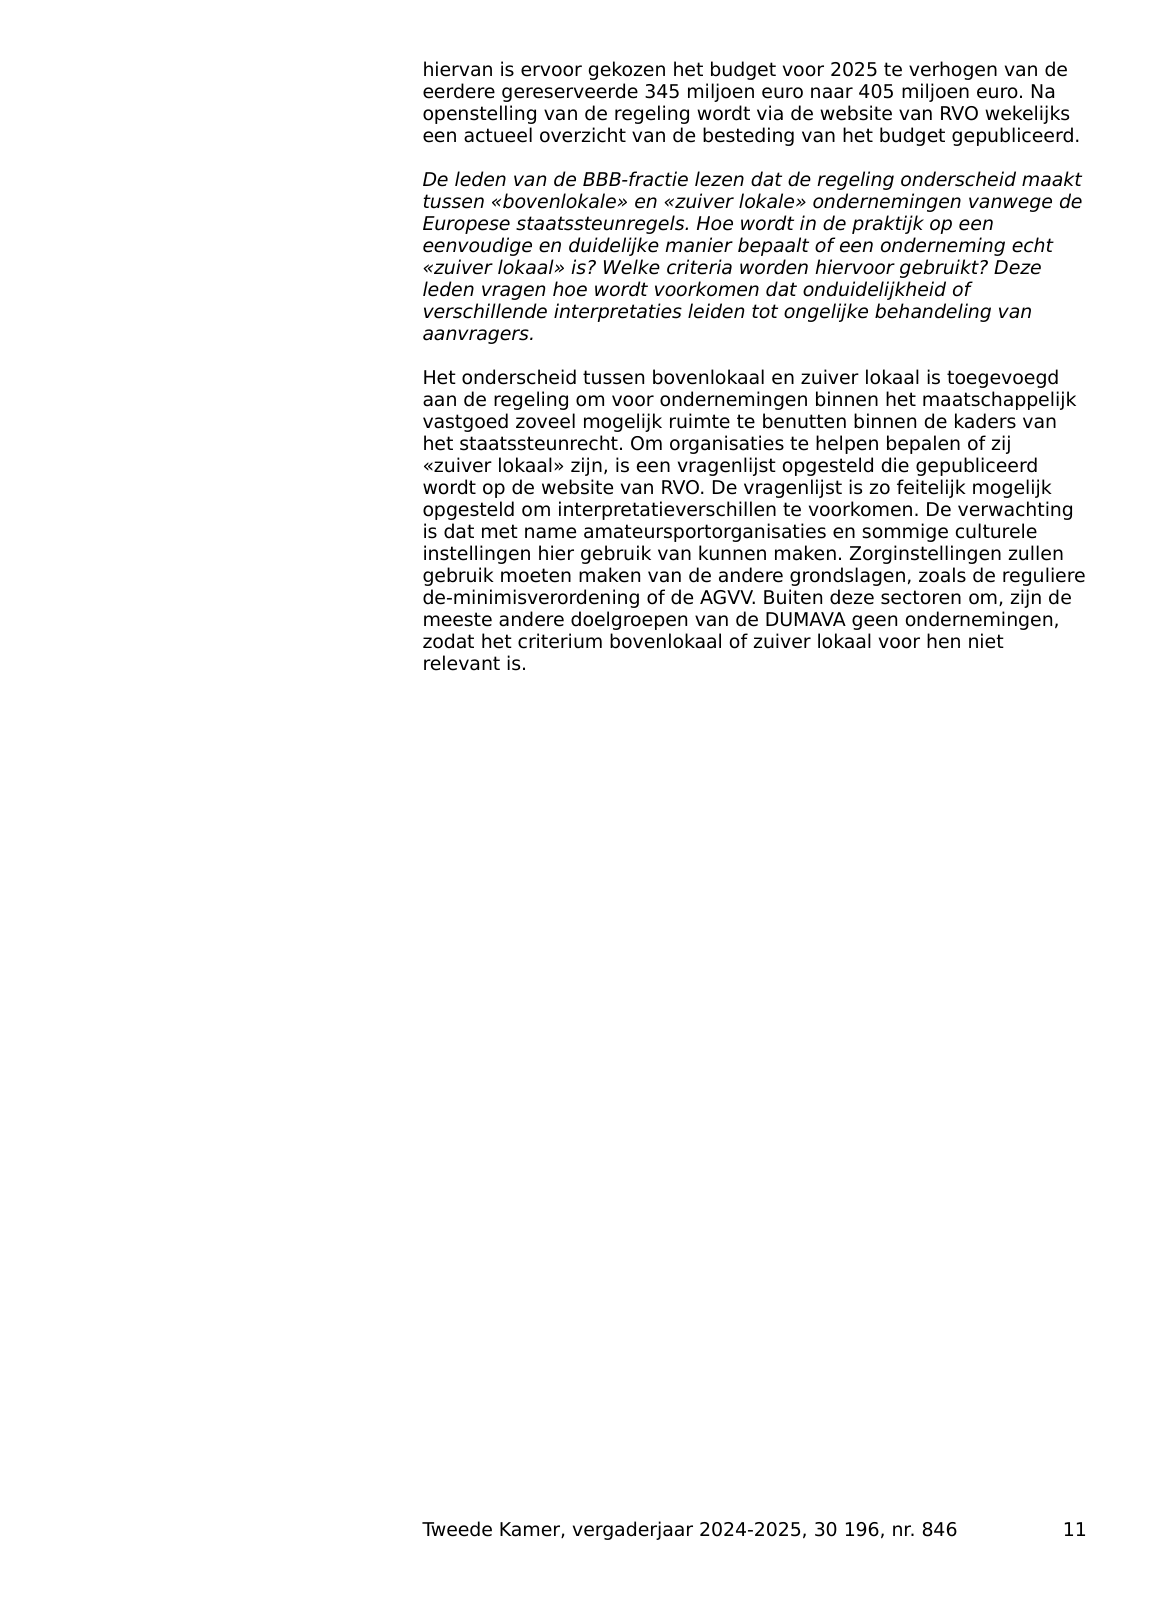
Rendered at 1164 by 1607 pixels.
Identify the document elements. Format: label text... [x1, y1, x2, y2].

text hiervan is ervoor gekozen het budget voor 2025 te verhogen van de eerdere gereserveerde 345 miljoen euro naar 405 miljoen euro. Na openstelling van de regeling wordt via de website van RVO wekelijks een actueel overzicht van de besteding van het budget gepubliceerd. [422, 59, 1087, 147]
text Het onderscheid tussen bovenlokaal en zuiver lokaal is toegevoegd aan de regeling om voor ondernemingen binnen het maatschappelijk vastgoed zoveel mogelijk ruimte te benutten binnen de kaders van het staatssteunrecht. Om organisaties te helpen bepalen of zij «zuiver lokaal» zijn, is een vragenlijst opgesteld die gepubliceerd wordt op de website van RVO. De vragenlijst is zo feitelijk mogelijk opgesteld om interpretatieverschillen te voorkomen. De verwachting is dat met name amateursportorganisaties en sommige culturele instellingen hier gebruik van kunnen maken. Zorginstellingen zullen gebruik moeten maken van de andere grondslagen, zoals de reguliere de-minimisverordening of de AGVV. Buiten deze sectoren om, zijn de meeste andere doelgroepen van de DUMAVA geen ondernemingen, zodat het criterium bovenlokaal of zuiver lokaal voor hen niet relevant is. [422, 367, 1087, 675]
text De leden van de BBB-fractie lezen dat de regeling onderscheid maakt tussen «bovenlokale» en «zuiver lokale» ondernemingen vanwege de Europese staatssteunregels. Hoe wordt in de praktijk op een eenvoudige en duidelijke manier bepaalt of een onderneming echt «zuiver lokaal» is? Welke criteria worden hiervoor gebruikt? Deze leden vragen hoe wordt voorkomen dat onduidelijkheid of verschillende interpretaties leiden tot ongelijke behandeling van aanvragers. [422, 169, 1087, 345]
